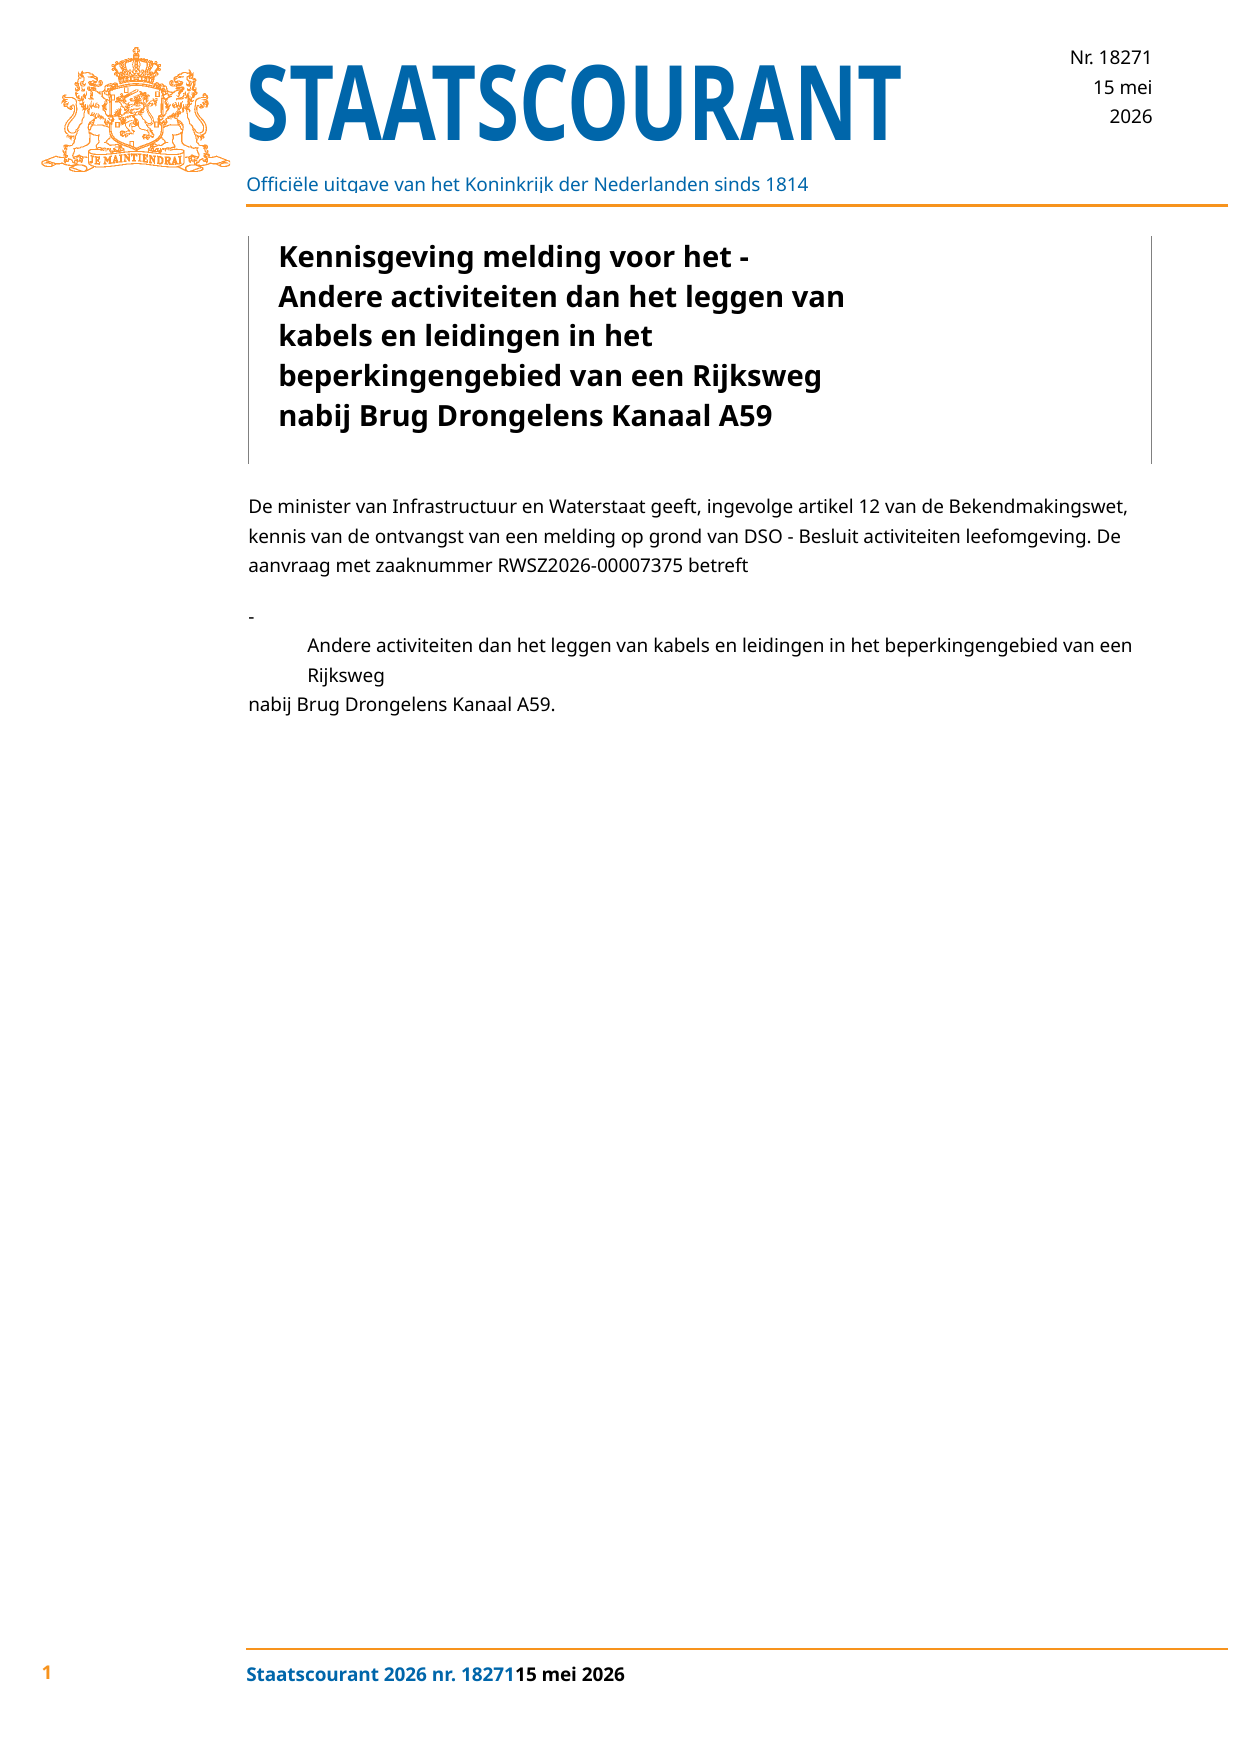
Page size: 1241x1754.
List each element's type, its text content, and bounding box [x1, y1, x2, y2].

text De minister van Infrastructuur en Waterstaat geeft, ingevolge artikel 12 van de Bekendmakingswet, kennis van de ontvangst van een melding op grond van DSO - Besluit activiteiten leefomgeving. De aanvraag met zaaknummer RWSZ2026-00007375 betreft [248, 493, 1152, 578]
table_header [850, 236, 912, 413]
table_header Kennisgeving melding voor het -Andere activiteiten dan het leggen van kabels en leidingen in het beperkingengebied van een Rijksweg nabij Brug Drongelens Kanaal A59 [249, 236, 850, 464]
table_header [1090, 236, 1151, 413]
picture [41, 47, 231, 172]
text nabij Brug Drongelens Kanaal A59. [248, 692, 1152, 717]
list Andere activiteiten dan het leggen van kabels en leidingen in het beperkingengebied van een Rijksweg [248, 632, 1152, 688]
table_header [850, 414, 1151, 464]
picture [912, 236, 1090, 414]
